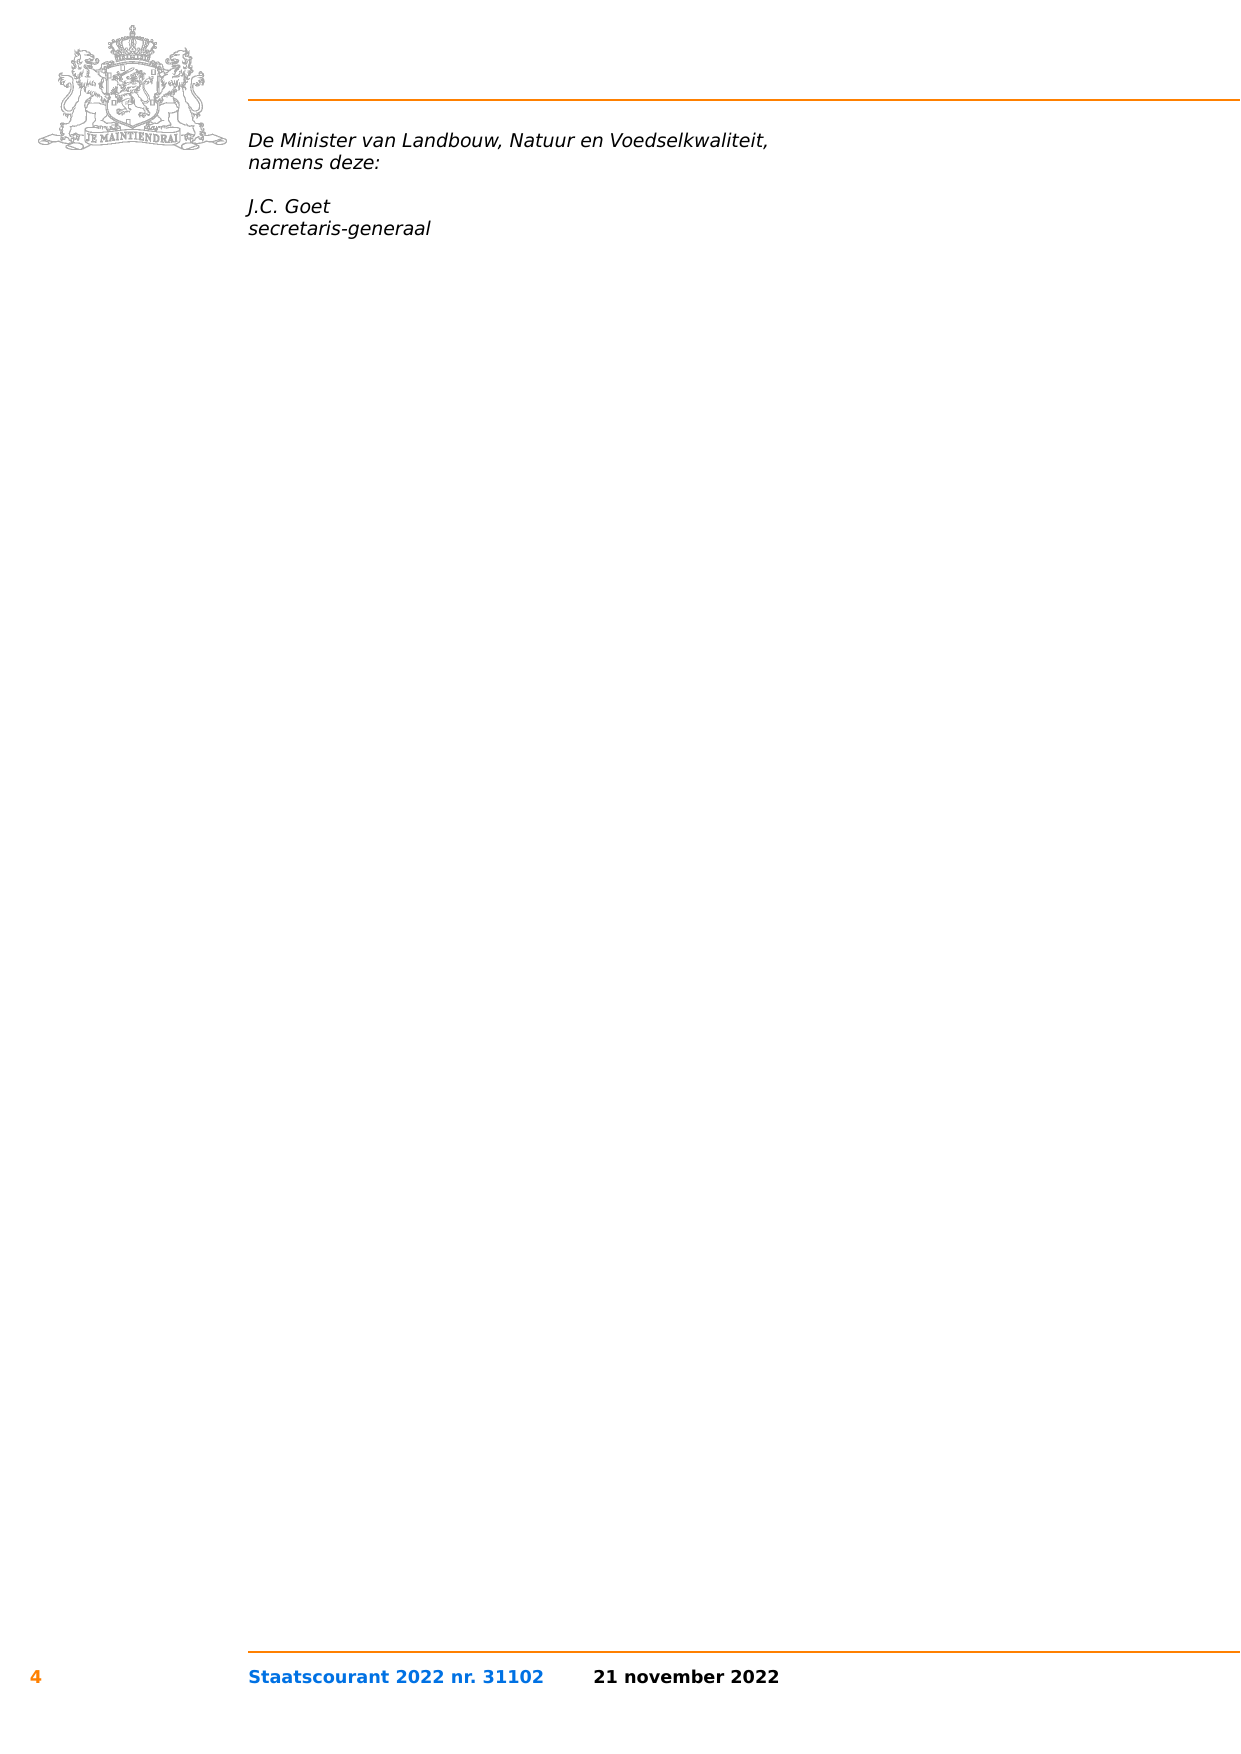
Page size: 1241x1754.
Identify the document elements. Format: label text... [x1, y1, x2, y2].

text De Minister van Landbouw, Natuur en Voedselkwaliteit, namens deze: J.C. Goet secretaris-generaal [248, 130, 1163, 240]
picture [38, 25, 227, 150]
